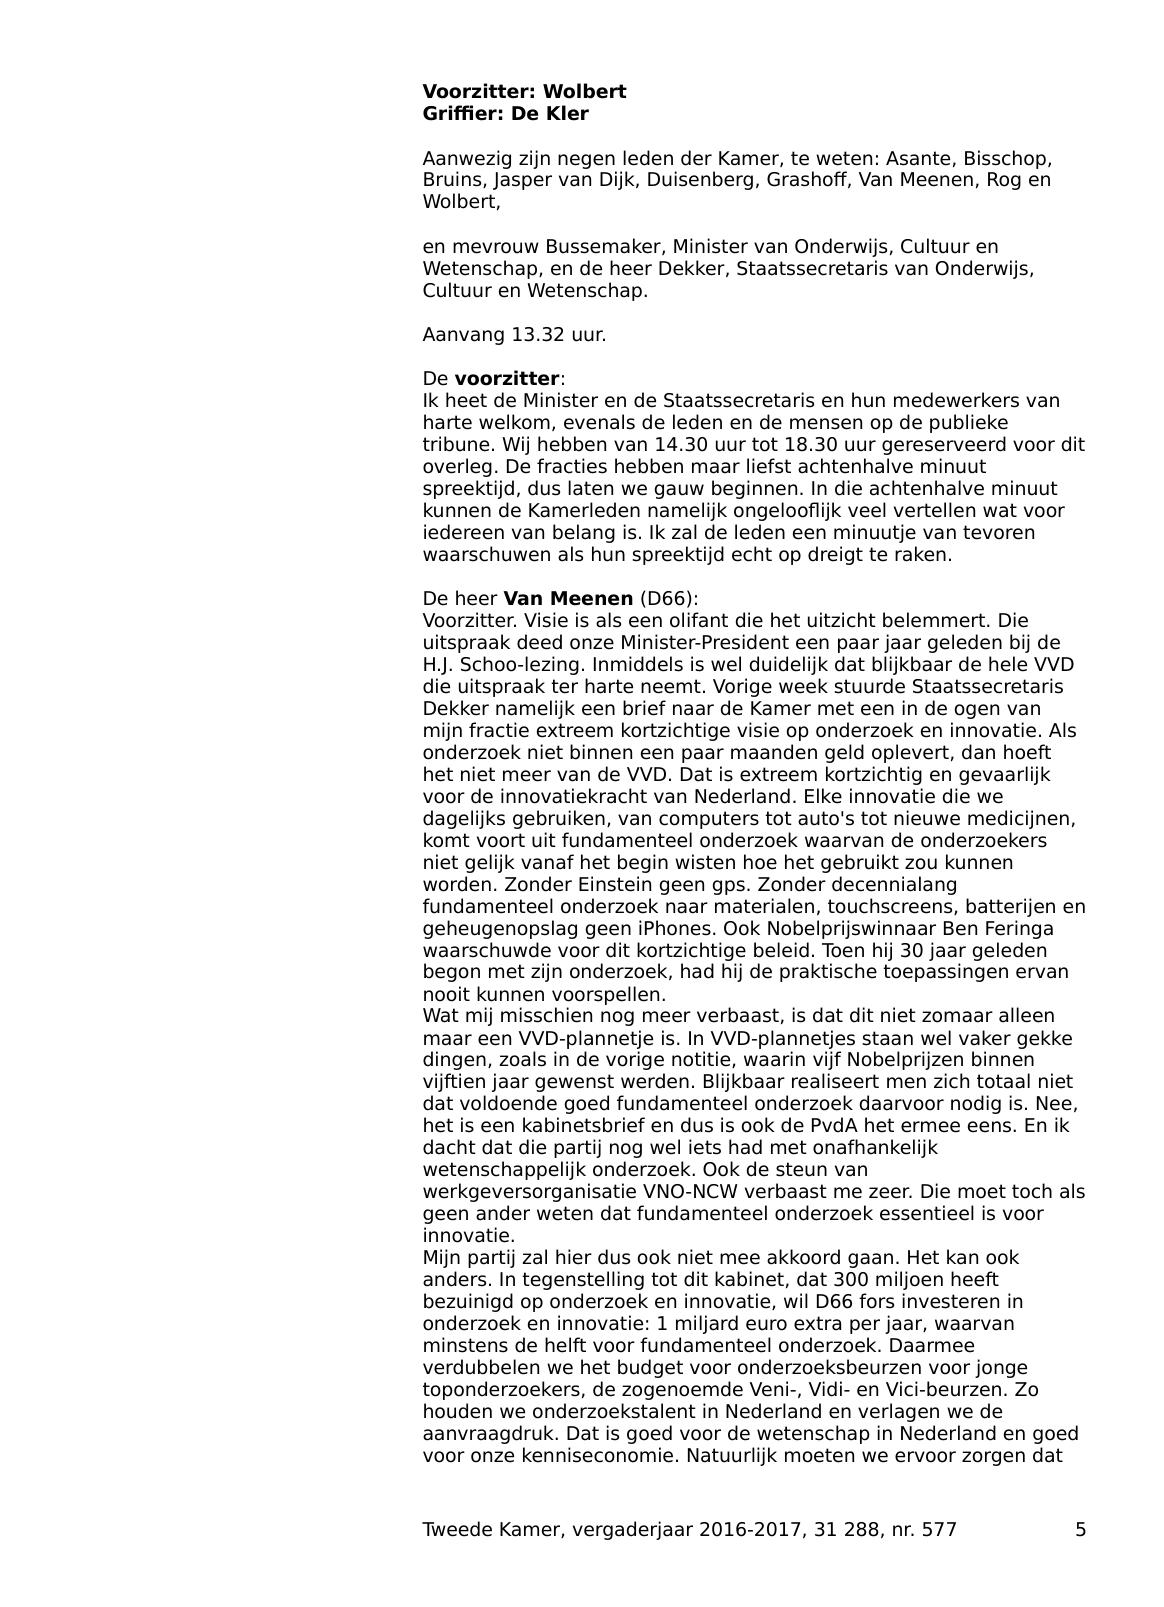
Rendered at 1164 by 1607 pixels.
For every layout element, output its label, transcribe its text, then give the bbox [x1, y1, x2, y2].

text Wat mij misschien nog meer verbaast, is dat dit niet zomaar alleen maar een VVD-plannetje is. In VVD-plannetjes staan wel vaker gekke dingen, zoals in de vorige notitie, waarin vijf Nobelprijzen binnen vijftien jaar gewenst werden. Blijkbaar realiseert men zich totaal niet dat voldoende goed fundamenteel onderzoek daarvoor nodig is. Nee, het is een kabinetsbrief en dus is ook de PvdA het ermee eens. En ik dacht dat die partij nog wel iets had met onafhankelijk wetenschappelijk onderzoek. Ook de steun van werkgeversorganisatie VNO-NCW verbaast me zeer. Die moet toch als geen ander weten dat fundamenteel onderzoek essentieel is voor innovatie. [422, 1005, 1087, 1247]
text De voorzitter: [422, 368, 1087, 390]
text Aanvang 13.32 uur. [422, 324, 1087, 346]
text Voorzitter. Visie is als een olifant die het uitzicht belemmert. Die uitspraak deed onze Minister-President een paar jaar geleden bij de H.J. Schoo-lezing. Inmiddels is wel duidelijk dat blijkbaar de hele VVD die uitspraak ter harte neemt. Vorige week stuurde Staatssecretaris Dekker namelijk een brief naar de Kamer met een in de ogen van mijn fractie extreem kortzichtige visie op onderzoek en innovatie. Als onderzoek niet binnen een paar maanden geld oplevert, dan hoeft het niet meer van de VVD. Dat is extreem kortzichtig en gevaarlijk voor de innovatiekracht van Nederland. Elke innovatie die we dagelijks gebruiken, van computers tot auto's tot nieuwe medicijnen, komt voort uit fundamenteel onderzoek waarvan de onderzoekers niet gelijk vanaf het begin wisten hoe het gebruikt zou kunnen worden. Zonder Einstein geen gps. Zonder decennialang fundamenteel onderzoek naar materialen, touchscreens, batterijen en geheugenopslag geen iPhones. Ook Nobelprijswinnaar Ben Feringa waarschuwde voor dit kortzichtige beleid. Toen hij 30 jaar geleden begon met zijn onderzoek, had hij de praktische toepassingen ervan nooit kunnen voorspellen. [422, 610, 1087, 1005]
text en mevrouw Bussemaker, Minister van Onderwijs, Cultuur en Wetenschap, en de heer Dekker, Staatssecretaris van Onderwijs, Cultuur en Wetenschap. [422, 236, 1087, 301]
text Aanwezig zijn negen leden der Kamer, te weten: Asante, Bisschop, Bruins, Jasper van Dijk, Duisenberg, Grashoff, Van Meenen, Rog en Wolbert, [422, 147, 1087, 213]
text Voorzitter: Wolbert [422, 81, 1087, 103]
text Mijn partij zal hier dus ook niet mee akkoord gaan. Het kan ook anders. In tegenstelling tot dit kabinet, dat 300 miljoen heeft bezuinigd op onderzoek en innovatie, wil D66 fors investeren in onderzoek en innovatie: 1 miljard euro extra per jaar, waarvan minstens de helft voor fundamenteel onderzoek. Daarmee verdubbelen we het budget voor onderzoeksbeurzen voor jonge toponderzoekers, de zogenoemde Veni-, Vidi- en Vici-beurzen. Zo houden we onderzoekstalent in Nederland en verlagen we de aanvraagdruk. Dat is goed voor de wetenschap in Nederland en goed voor onze kenniseconomie. Natuurlijk moeten we ervoor zorgen dat [422, 1247, 1087, 1467]
text Ik heet de Minister en de Staatssecretaris en hun medewerkers van harte welkom, evenals de leden en de mensen op de publieke tribune. Wij hebben van 14.30 uur tot 18.30 uur gereserveerd voor dit overleg. De fracties hebben maar liefst achtenhalve minuut spreektijd, dus laten we gauw beginnen. In die achtenhalve minuut kunnen de Kamerleden namelijk ongelooflijk veel vertellen wat voor iedereen van belang is. Ik zal de leden een minuutje van tevoren waarschuwen als hun spreektijd echt op dreigt te raken. [422, 390, 1087, 566]
text Griffier: De Kler [422, 103, 1087, 125]
text De heer Van Meenen (D66): [422, 588, 1087, 610]
